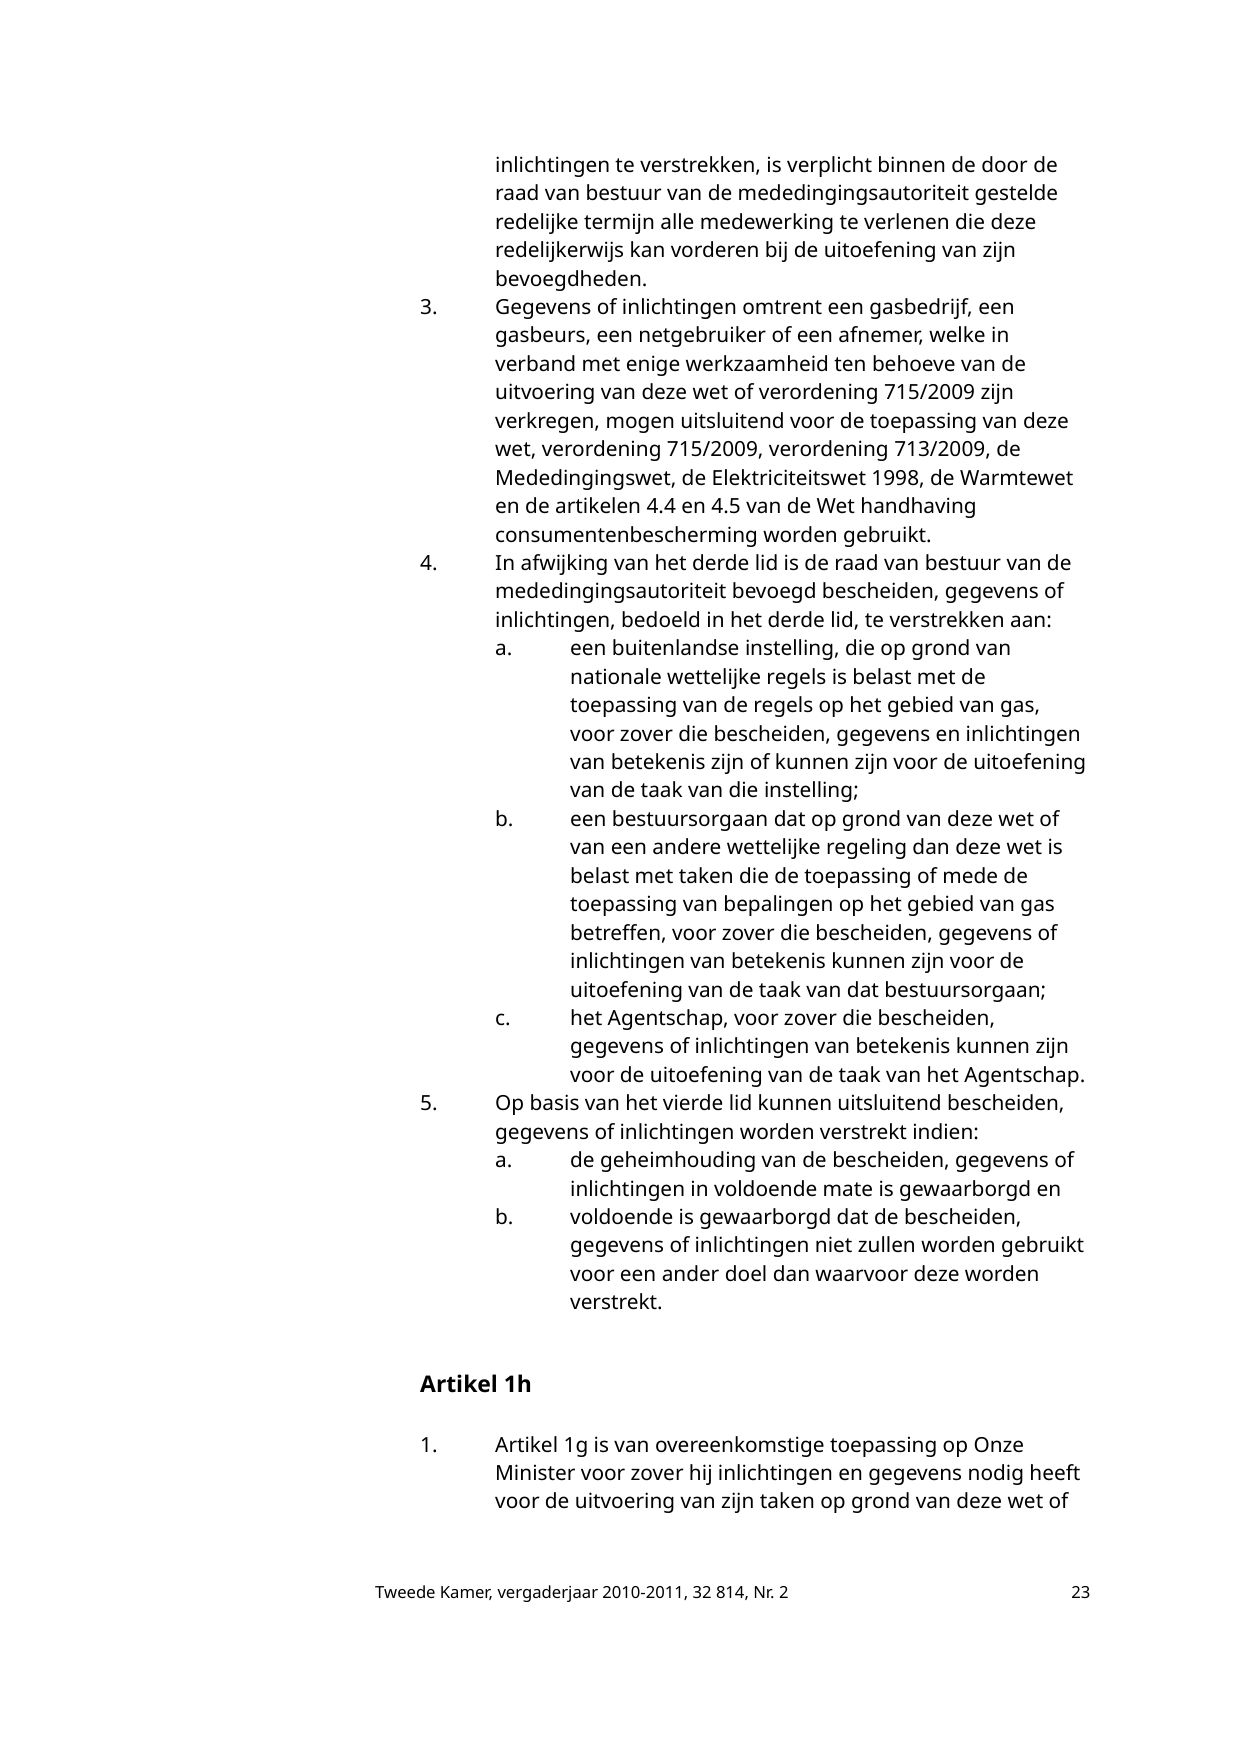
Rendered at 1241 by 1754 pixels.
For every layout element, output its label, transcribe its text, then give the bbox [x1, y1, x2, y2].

list Artikel 1g is van overeenkomstige toepassing op Onze Minister voor zover hij inlichtingen en gegevens nodig heeft voor de uitvoering van zijn taken op grond van deze wet of [420, 1430, 1090, 1515]
list een buitenlandse instelling, die op grond van nationale wettelijke regels is belast met de toepassing van de regels op het gebied van gas, voor zover die bescheiden, gegevens en inlichtingen van betekenis zijn of kunnen zijn voor de uitoefening van de taak van die instelling; [495, 633, 1090, 804]
list In afwijking van het derde lid is de raad van bestuur van de mededingingsautoriteit bevoegd bescheiden, gegevens of inlichtingen, bedoeld in het derde lid, te verstrekken aan: [420, 548, 1090, 633]
list Op basis van het vierde lid kunnen uitsluitend bescheiden, gegevens of inlichtingen worden verstrekt indien: [420, 1088, 1090, 1145]
list het Agentschap, voor zover die bescheiden, gegevens of inlichtingen van betekenis kunnen zijn voor de uitoefening van de taak van het Agentschap. [495, 1003, 1090, 1088]
list Gegevens of inlichtingen omtrent een gasbedrijf, een gasbeurs, een netgebruiker of een afnemer, welke in verband met enige werkzaamheid ten behoeve van de uitvoering van deze wet of verordening 715/2009 zijn verkregen, mogen uitsluitend voor de toepassing van deze wet, verordening 715/2009, verordening 713/2009, de Mededingingswet, de Elektriciteitswet 1998, de Warmtewet en de artikelen 4.4 en 4.5 van de Wet handhaving consumentenbescherming worden gebruikt. [420, 292, 1090, 548]
list de geheimhouding van de bescheiden, gegevens of inlichtingen in voldoende mate is gewaarborgd en [495, 1145, 1090, 1202]
list een bestuursorgaan dat op grond van deze wet of van een andere wettelijke regeling dan deze wet is belast met taken die de toepassing of mede de toepassing van bepalingen op het gebied van gas betreffen, voor zover die bescheiden, gegevens of inlichtingen van betekenis kunnen zijn voor de uitoefening van de taak van dat bestuursorgaan; [495, 804, 1090, 1003]
list inlichtingen te verstrekken, is verplicht binnen de door de raad van bestuur van de mededingingsautoriteit gestelde redelijke termijn alle medewerking te verlenen die deze redelijkerwijs kan vorderen bij de uitoefening van zijn bevoegdheden. [420, 150, 1090, 292]
subtitle Artikel 1h [420, 1368, 1090, 1400]
list voldoende is gewaarborgd dat de bescheiden, gegevens of inlichtingen niet zullen worden gebruikt voor een ander doel dan waarvoor deze worden verstrekt. [495, 1202, 1090, 1316]
